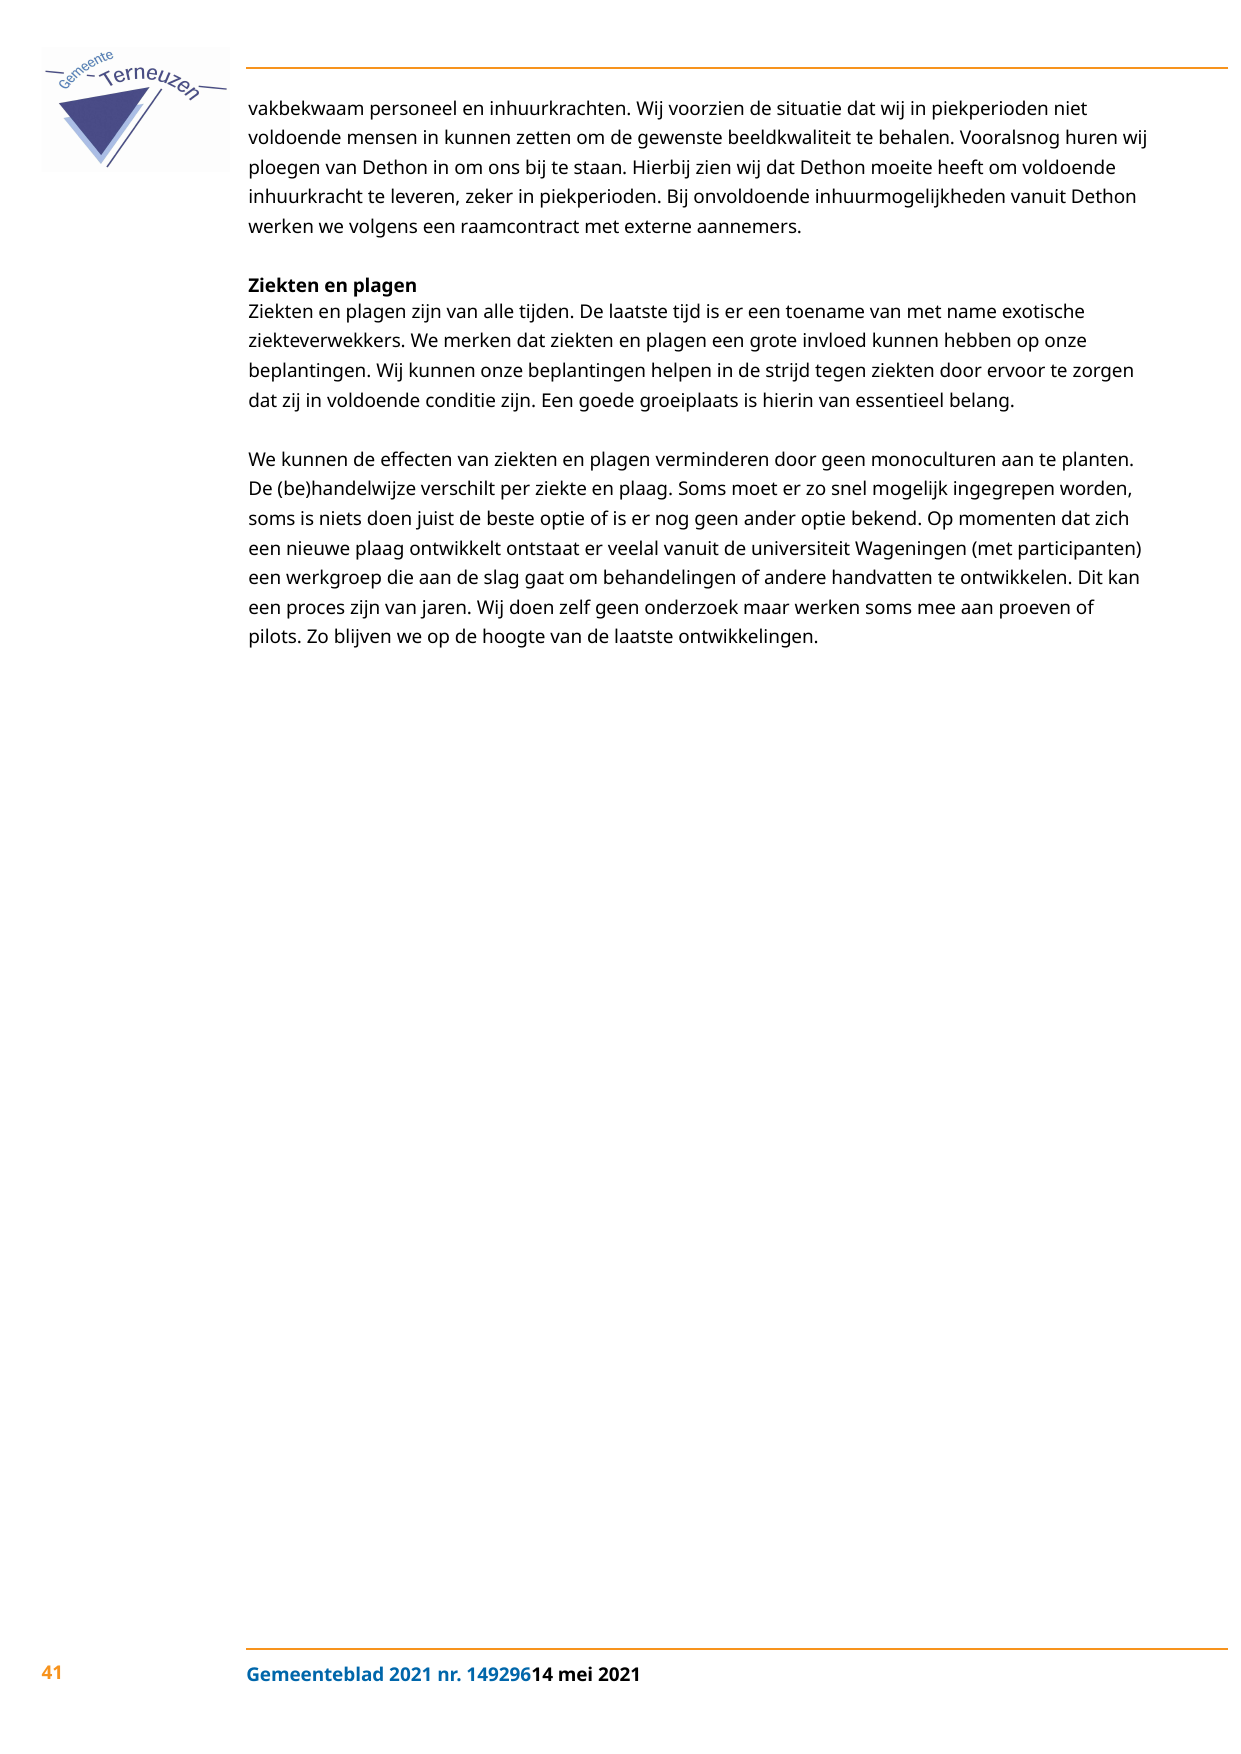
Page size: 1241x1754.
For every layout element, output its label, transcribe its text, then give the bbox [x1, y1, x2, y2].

picture [41, 47, 231, 172]
text We kunnen de effecten van ziekten en plagen verminderen door geen monoculturen aan te planten. De (be)handelwijze verschilt per ziekte en plaag. Soms moet er zo snel mogelijk ingegrepen worden, soms is niets doen juist de beste optie of is er nog geen ander optie bekend. Op momenten dat zich een nieuwe plaag ontwikkelt ontstaat er veelal vanuit de universiteit Wageningen (met participanten) een werkgroep die aan de slag gaat om behandelingen of andere handvatten te ontwikkelen. Dit kan een proces zijn van jaren. Wij doen zelf geen onderzoek maar werken soms mee aan proeven of pilots. Zo blijven we op de hoogte van de laatste ontwikkelingen. [248, 446, 1152, 649]
text Ziekten en plagen zijn van alle tijden. De laatste tijd is er een toename van met name exotische ziekteverwekkers. We merken dat ziekten en plagen een grote invloed kunnen hebben op onze beplantingen. Wij kunnen onze beplantingen helpen in de strijd tegen ziekten door ervoor te zorgen dat zij in voldoende conditie zijn. Een goede groeiplaats is hierin van essentieel belang. [248, 298, 1152, 412]
text Ziekten en plagen [248, 272, 1152, 298]
text vakbekwaam personeel en inhuurkrachten. Wij voorzien de situatie dat wij in piekperioden niet voldoende mensen in kunnen zetten om de gewenste beeldkwaliteit te behalen. Vooralsnog huren wij ploegen van Dethon in om ons bij te staan. Hierbij zien wij dat Dethon moeite heeft om voldoende inhuurkracht te leveren, zeker in piekperioden. Bij onvoldoende inhuurmogelijkheden vanuit Dethon werken we volgens een raamcontract met externe aannemers. [248, 95, 1152, 239]
